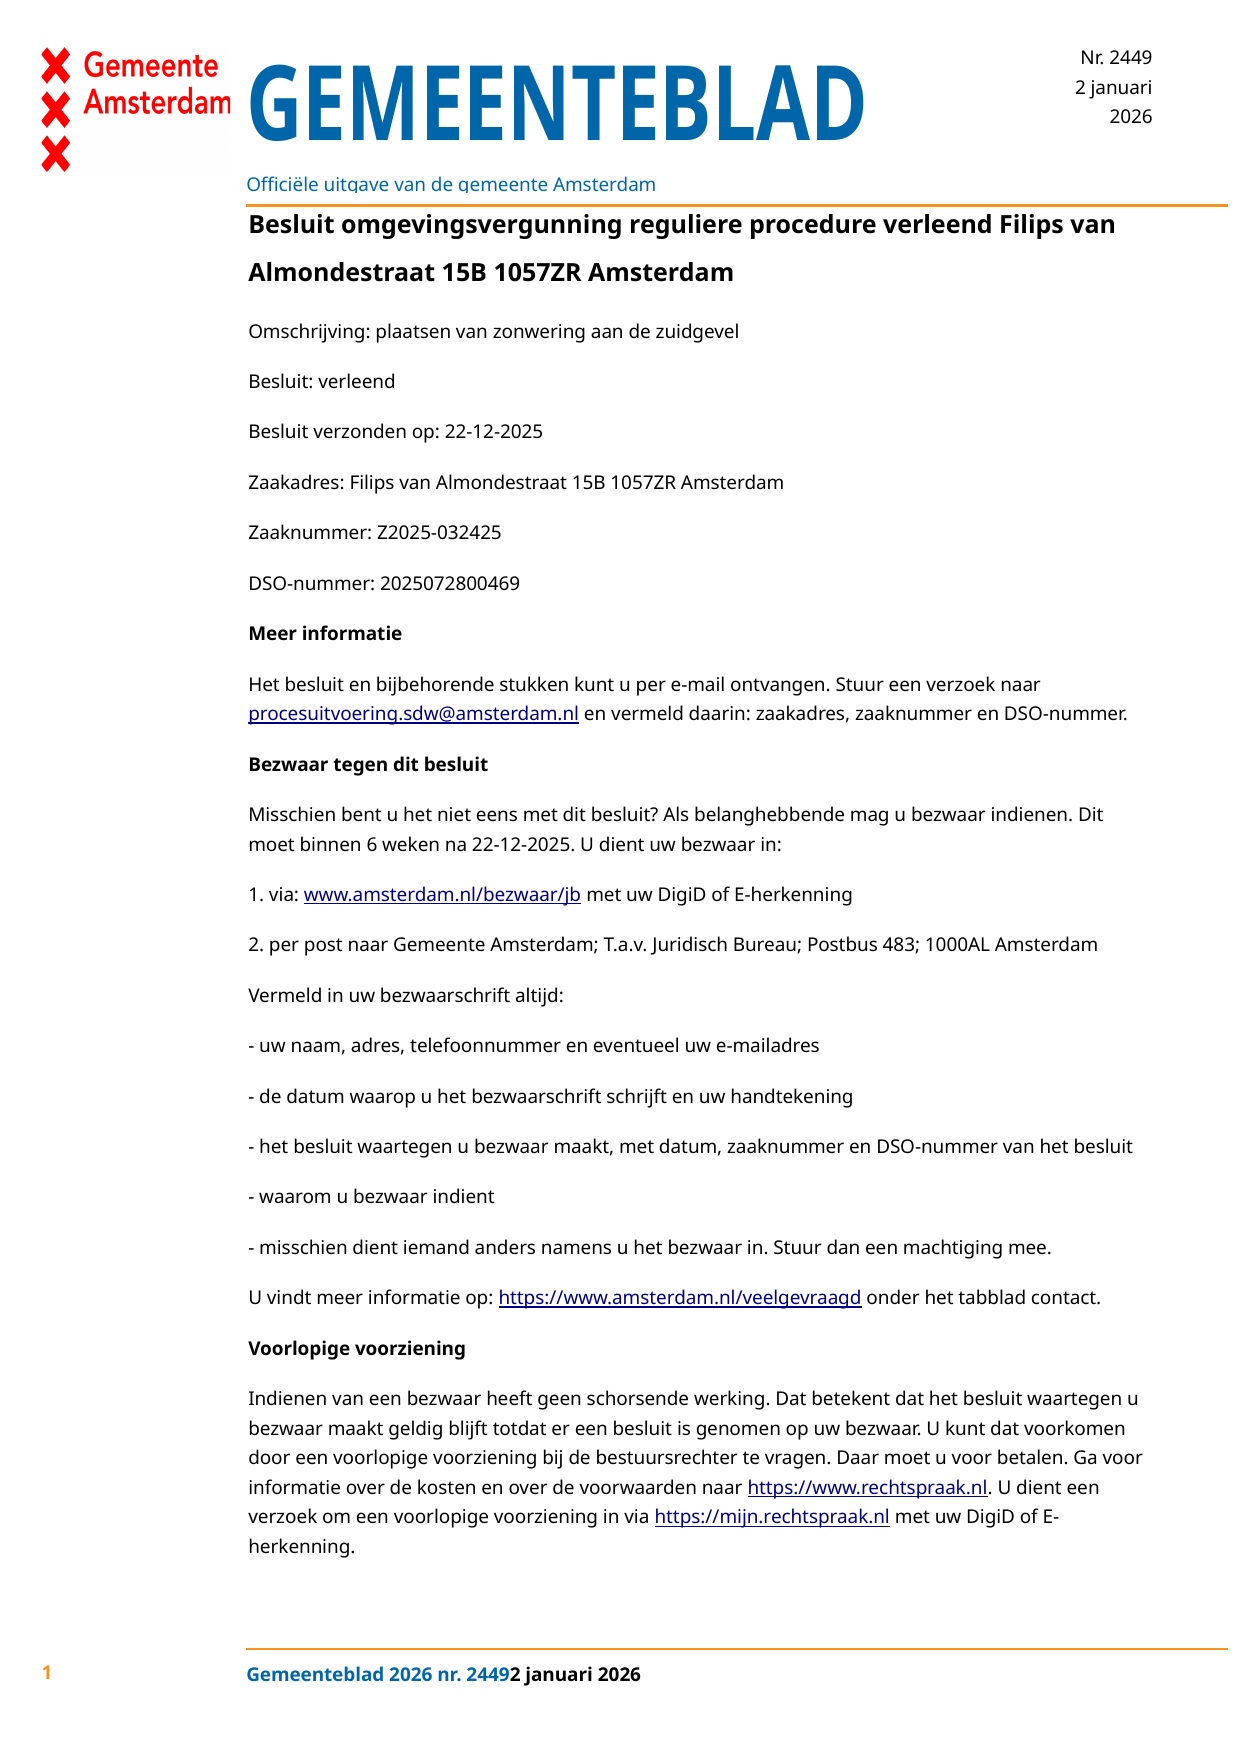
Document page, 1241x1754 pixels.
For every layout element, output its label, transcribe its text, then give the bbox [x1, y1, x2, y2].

text 1. via: www.amsterdam.nl/bezwaar/jb met uw DigiD of E-herkenning [248, 881, 1152, 907]
text Indienen van een bezwaar heeft geen schorsende werking. Dat betekent dat het besluit waartegen u bezwaar maakt geldig blijft totdat er een besluit is genomen op uw bezwaar. U kunt dat voorkomen door een voorlopige voorziening bij de bestuursrechter te vragen. Daar moet u voor betalen. Ga voor informatie over de kosten en over de voorwaarden naar https://www.rechtspraak.nl. U dient een verzoek om een voorlopige voorziening in via https://mijn.rechtspraak.nl met uw DigiD of E-herkenning. [248, 1385, 1152, 1559]
text 2. per post naar Gemeente Amsterdam; T.a.v. Juridisch Bureau; Postbus 483; 1000AL Amsterdam [248, 932, 1152, 957]
text Zaaknummer: Z2025-032425 [248, 519, 1152, 545]
text - de datum waarop u het bezwaarschrift schrijft en uw handtekening [248, 1083, 1152, 1109]
text Misschien bent u het niet eens met dit besluit? Als belanghebbende mag u bezwaar indienen. Dit moet binnen 6 weken na 22-12-2025. U dient uw bezwaar in: [248, 801, 1152, 857]
text - waarom u bezwaar indient [248, 1184, 1152, 1209]
text - uw naam, adres, telefoonnummer en eventueel uw e-mailadres [248, 1032, 1152, 1058]
text Meer informatie [248, 620, 1152, 646]
text Omschrijving: plaatsen van zonwering aan de zuidgevel [248, 318, 1152, 344]
text Besluit verzonden op: 22-12-2025 [248, 419, 1152, 444]
text Zaakadres: Filips van Almondestraat 15B 1057ZR Amsterdam [248, 469, 1152, 495]
text - misschien dient iemand anders namens u het bezwaar in. Stuur dan een machtiging mee. [248, 1234, 1152, 1260]
text Bezwaar tegen dit besluit [248, 751, 1152, 777]
text Besluit omgevingsvergunning reguliere procedure verleend Filips van Almondestraat 15B 1057ZR Amsterdam [248, 207, 1152, 288]
text - het besluit waartegen u bezwaar maakt, met datum, zaaknummer en DSO-nummer van het besluit [248, 1133, 1152, 1159]
text Besluit: verleend [248, 368, 1152, 394]
text Voorlopige voorziening [248, 1335, 1152, 1361]
picture [41, 47, 231, 172]
text Het besluit en bijbehorende stukken kunt u per e-mail ontvangen. Stuur een verzoek naar procesuitvoering.sdw@amsterdam.nl en vermeld daarin: zaakadres, zaaknummer en DSO-nummer. [248, 671, 1152, 726]
text Vermeld in uw bezwaarschrift altijd: [248, 982, 1152, 1008]
text DSO-nummer: 2025072800469 [248, 570, 1152, 596]
text U vindt meer informatie op: https://www.amsterdam.nl/veelgevraagd onder het tabblad contact. [248, 1284, 1152, 1310]
